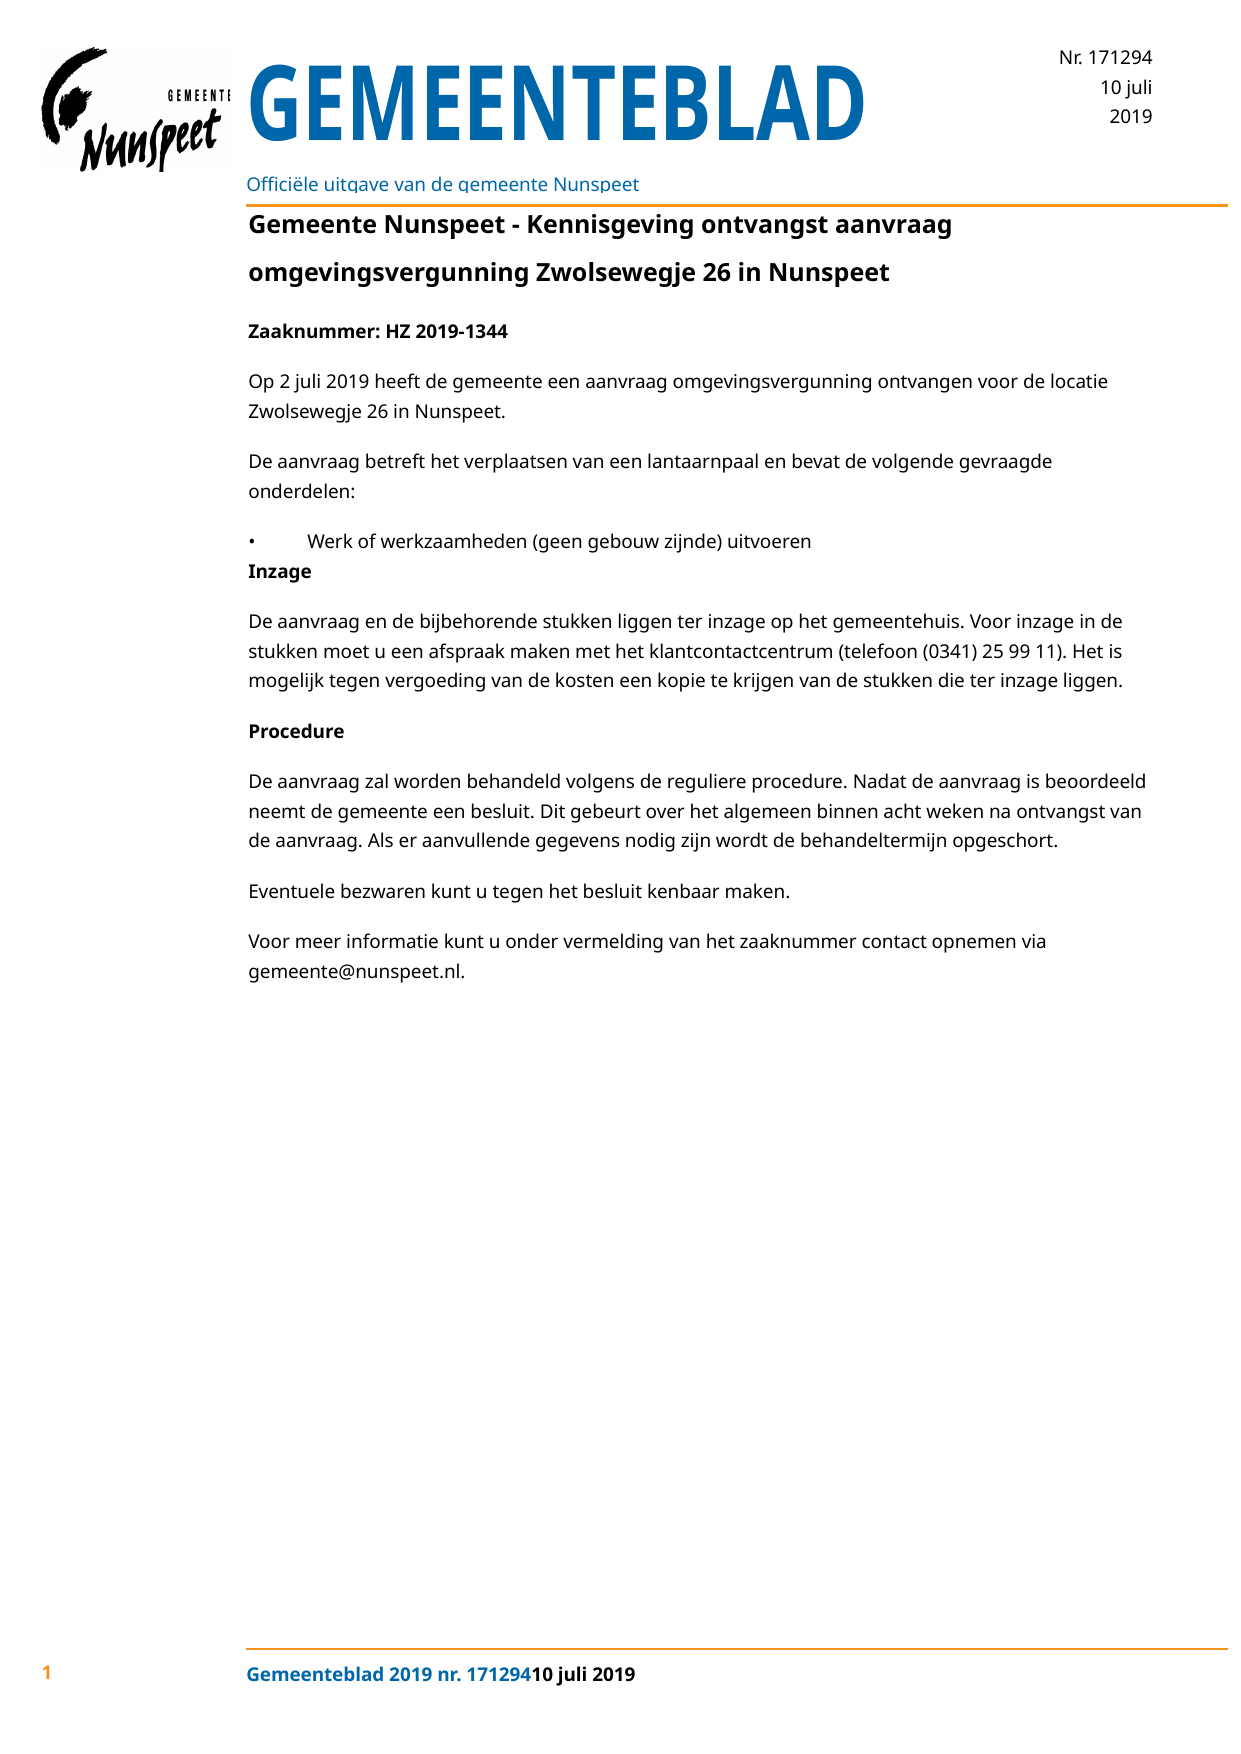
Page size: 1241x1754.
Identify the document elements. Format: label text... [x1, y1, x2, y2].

picture [41, 47, 231, 172]
text Eventuele bezwaren kunt u tegen het besluit kenbaar maken. [248, 878, 1152, 904]
text Zaaknummer: HZ 2019-1344 [248, 318, 1152, 344]
text Voor meer informatie kunt u onder vermelding van het zaaknummer contact opnemen via gemeente@nunspeet.nl. [248, 928, 1152, 984]
text De aanvraag en de bijbehorende stukken liggen ter inzage op het gemeentehuis. Voor inzage in de stukken moet u een afspraak maken met het klantcontactcentrum (telefoon (0341) 25 99 11). Het is mogelijk tegen vergoeding van de kosten een kopie te krijgen van de stukken die ter inzage liggen. [248, 608, 1152, 693]
text Procedure [248, 718, 1152, 744]
text Inzage [248, 558, 1152, 584]
list Werk of werkzaamheden (geen gebouw zijnde) uitvoeren [248, 528, 1152, 554]
text Gemeente Nunspeet - Kennisgeving ontvangst aanvraag omgevingsvergunning Zwolsewegje 26 in Nunspeet [248, 207, 1152, 288]
text De aanvraag betreft het verplaatsen van een lantaarnpaal en bevat de volgende gevraagde onderdelen: [248, 448, 1152, 504]
text De aanvraag zal worden behandeld volgens de reguliere procedure. Nadat de aanvraag is beoordeeld neemt de gemeente een besluit. Dit gebeurt over het algemeen binnen acht weken na ontvangst van de aanvraag. Als er aanvullende gegevens nodig zijn wordt de behandeltermijn opgeschort. [248, 768, 1152, 853]
text Op 2 juli 2019 heeft de gemeente een aanvraag omgevingsvergunning ontvangen voor de locatie Zwolsewegje 26 in Nunspeet. [248, 368, 1152, 424]
